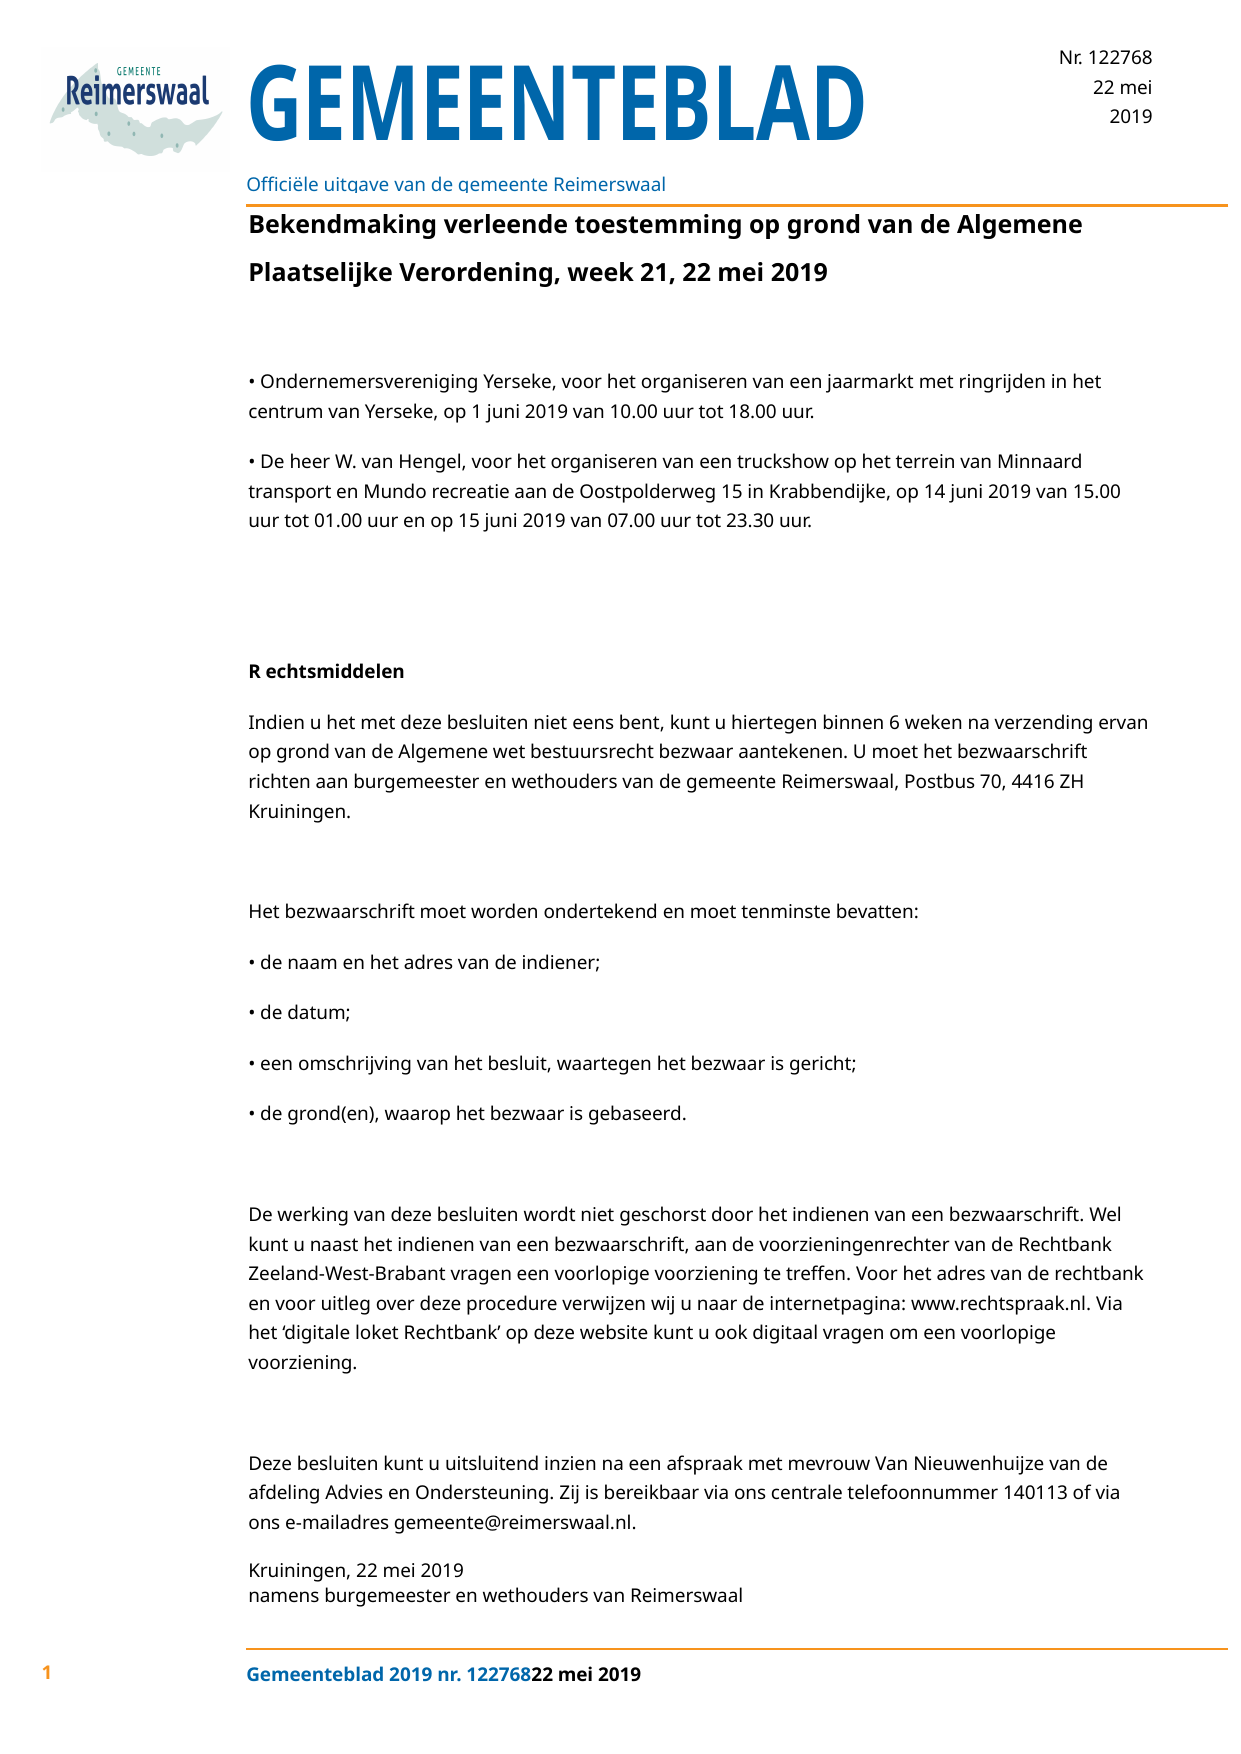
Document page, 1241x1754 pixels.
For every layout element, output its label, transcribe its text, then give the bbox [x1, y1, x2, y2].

text Deze besluiten kunt u uitsluitend inzien na een afspraak met mevrouw Van Nieuwenhuijze van de afdeling Advies en Ondersteuning. Zij is bereikbaar via ons centrale telefoonnummer 140113 of via ons e-mailadres gemeente@reimerswaal.nl. [248, 1450, 1152, 1535]
text • de datum; [248, 999, 1152, 1025]
text • De heer W. van Hengel, voor het organiseren van een truckshow op het terrein van Minnaard transport en Mundo recreatie aan de Oostpolderweg 15 in Krabbendijke, op 14 juni 2019 van 15.00 uur tot 01.00 uur en op 15 juni 2019 van 07.00 uur tot 23.30 uur. [248, 448, 1152, 533]
text Kruiningen, 22 mei 2019 [248, 1557, 1152, 1583]
text • de naam en het adres van de indiener; [248, 949, 1152, 975]
text R echtsmiddelen [248, 659, 1152, 684]
text • Ondernemersvereniging Yerseke, voor het organiseren van een jaarmarkt met ringrijden in het centrum van Yerseke, op 1 juni 2019 van 10.00 uur tot 18.00 uur. [248, 368, 1152, 424]
text De werking van deze besluiten wordt niet geschorst door het indienen van een bezwaarschrift. Wel kunt u naast het indienen van een bezwaarschrift, aan de voorzieningenrechter van de Rechtbank Zeeland-West-Brabant vragen een voorlopige voorziening te treffen. Voor het adres van de rechtbank en voor uitleg over deze procedure verwijzen wij u naar de internetpagina: www.rechtspraak.nl. Via het ‘digitale loket Rechtbank’ op deze website kunt u ook digitaal vragen om een voorlopige voorziening. [248, 1201, 1152, 1375]
text Het bezwaarschrift moet worden ondertekend en moet tenminste bevatten: [248, 899, 1152, 924]
text • de grond(en), waarop het bezwaar is gebaseerd. [248, 1100, 1152, 1126]
text Indien u het met deze besluiten niet eens bent, kunt u hiertegen binnen 6 weken na verzending ervan op grond van de Algemene wet bestuursrecht bezwaar aantekenen. U moet het bezwaarschrift richten aan burgemeester en wethouders van de gemeente Reimerswaal, Postbus 70, 4416 ZH Kruiningen. [248, 709, 1152, 824]
text namens burgemeester en wethouders van Reimerswaal [248, 1583, 1152, 1608]
text • een omschrijving van het besluit, waartegen het bezwaar is gericht; [248, 1050, 1152, 1076]
text Bekendmaking verleende toestemming op grond van de Algemene Plaatselijke Verordening, week 21, 22 mei 2019 [248, 207, 1152, 288]
picture [41, 47, 231, 172]
